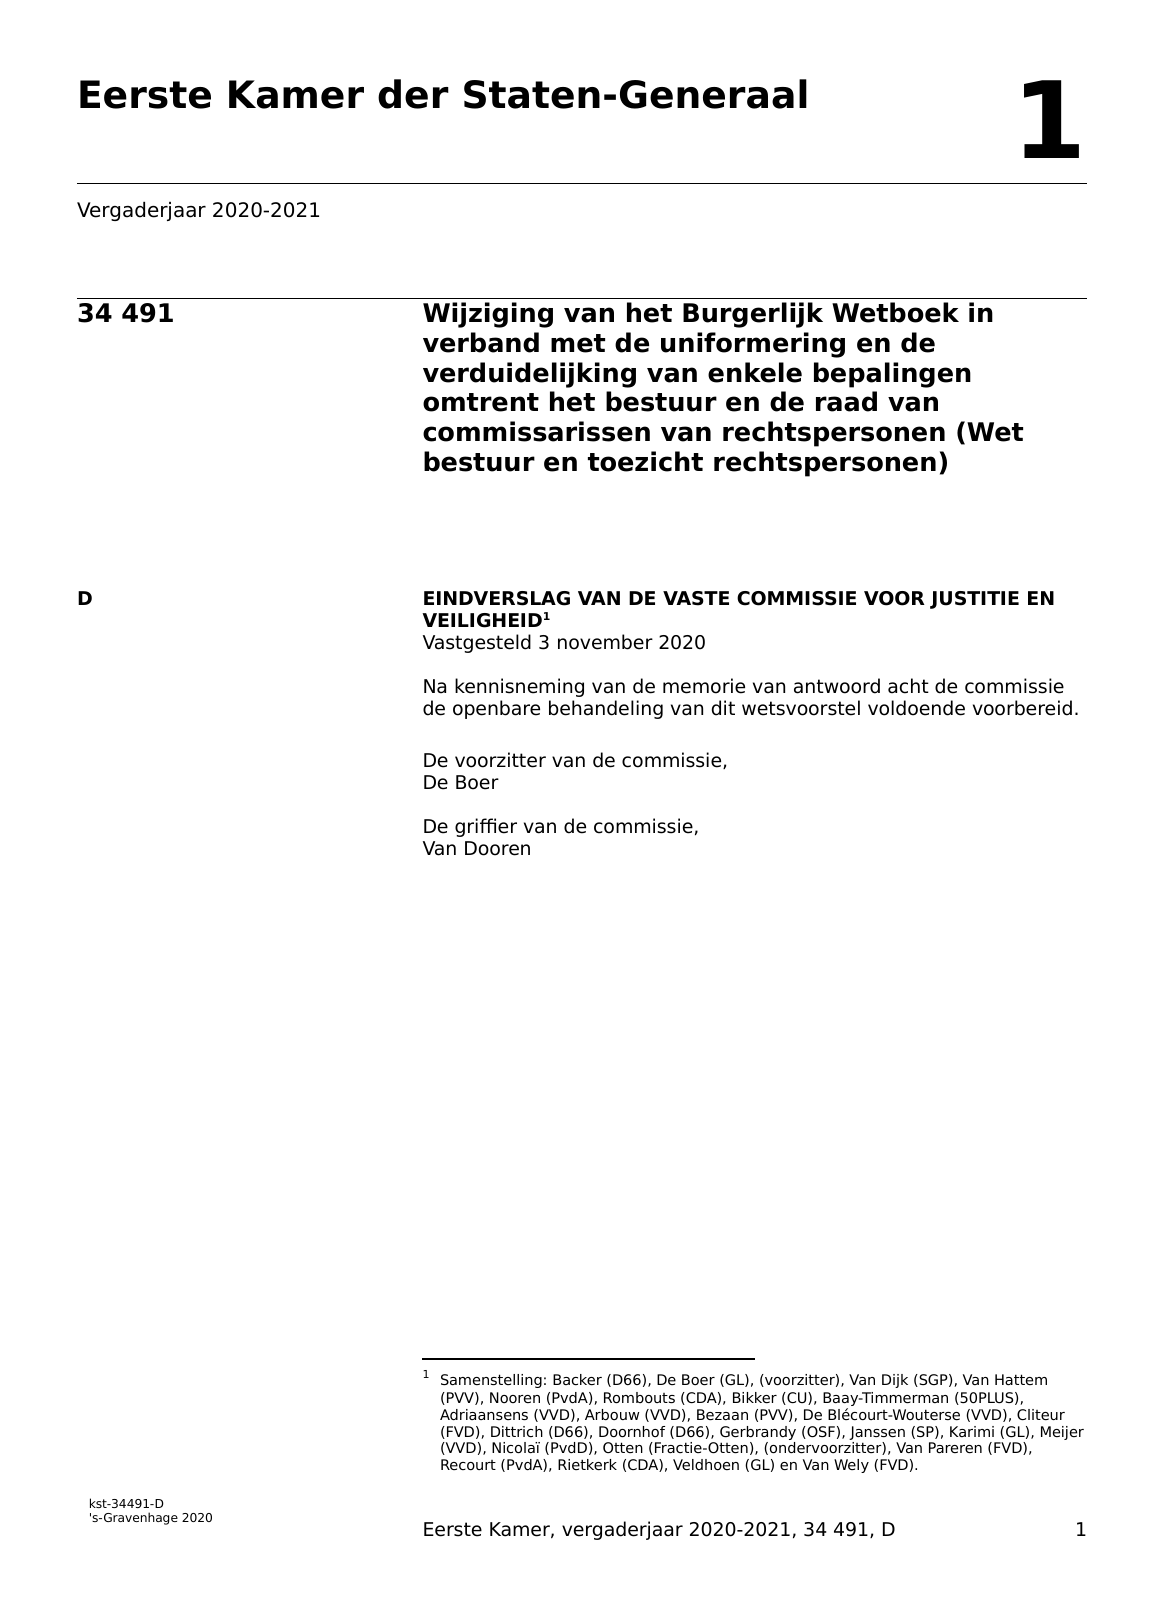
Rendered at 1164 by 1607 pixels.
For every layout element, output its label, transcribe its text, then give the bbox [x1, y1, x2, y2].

text Na kennisneming van de memorie van antwoord acht de commissie de openbare behandeling van dit wetsvoorstel voldoende voorbereid. [422, 676, 1087, 720]
text De griffier van de commissie, Van Dooren [422, 816, 1087, 860]
text kst-34491-D [88, 1497, 323, 1511]
text 's-Gravenhage 2020 [88, 1511, 323, 1525]
text De voorzitter van de commissie, De Boer [422, 750, 1087, 794]
subtitle 34 491 Wijziging van het Burgerlijk Wetboek in verband met de uniformering en de verduidelijking van enkele bepalingen omtrent het bestuur en de raad van commissarissen van rechtspersonen (Wet bestuur en toezicht rechtspersonen) [77, 299, 1087, 477]
table_header 1 [886, 59, 1087, 183]
table_header Eerste Kamer der Staten-Generaal [77, 59, 886, 183]
table_cell Vergaderjaar 2020-2021 [77, 184, 1087, 298]
subtitle D EINDVERSLAG VAN DE VASTE COMMISSIE VOOR JUSTITIE EN VEILIGHEID [77, 588, 1087, 632]
text Vastgesteld 3 november 2020 [422, 632, 1087, 654]
text Samenstelling: Backer (D66), De Boer (GL), (voorzitter), Van Dijk (SGP), Van Hattem (PVV), Nooren (PvdA), Rombouts (CDA), Bikker (CU), Baay-Timmerman (50PLUS), Adriaansens (VVD), Arbouw (VVD), Bezaan (PVV), De Blécourt-Wouterse (VVD), Cliteur (FVD), Dittrich (D66), Doornhof (D66), Gerbrandy (OSF), Janssen (SP), Karimi (GL), Meijer (VVD), Nicolaï (PvdD), Otten (Fractie-Otten), (ondervoorzitter), Van Pareren (FVD), Recourt (PvdA), Rietkerk (CDA), Veldhoen (GL) en Van Wely (FVD). [422, 1368, 1087, 1474]
